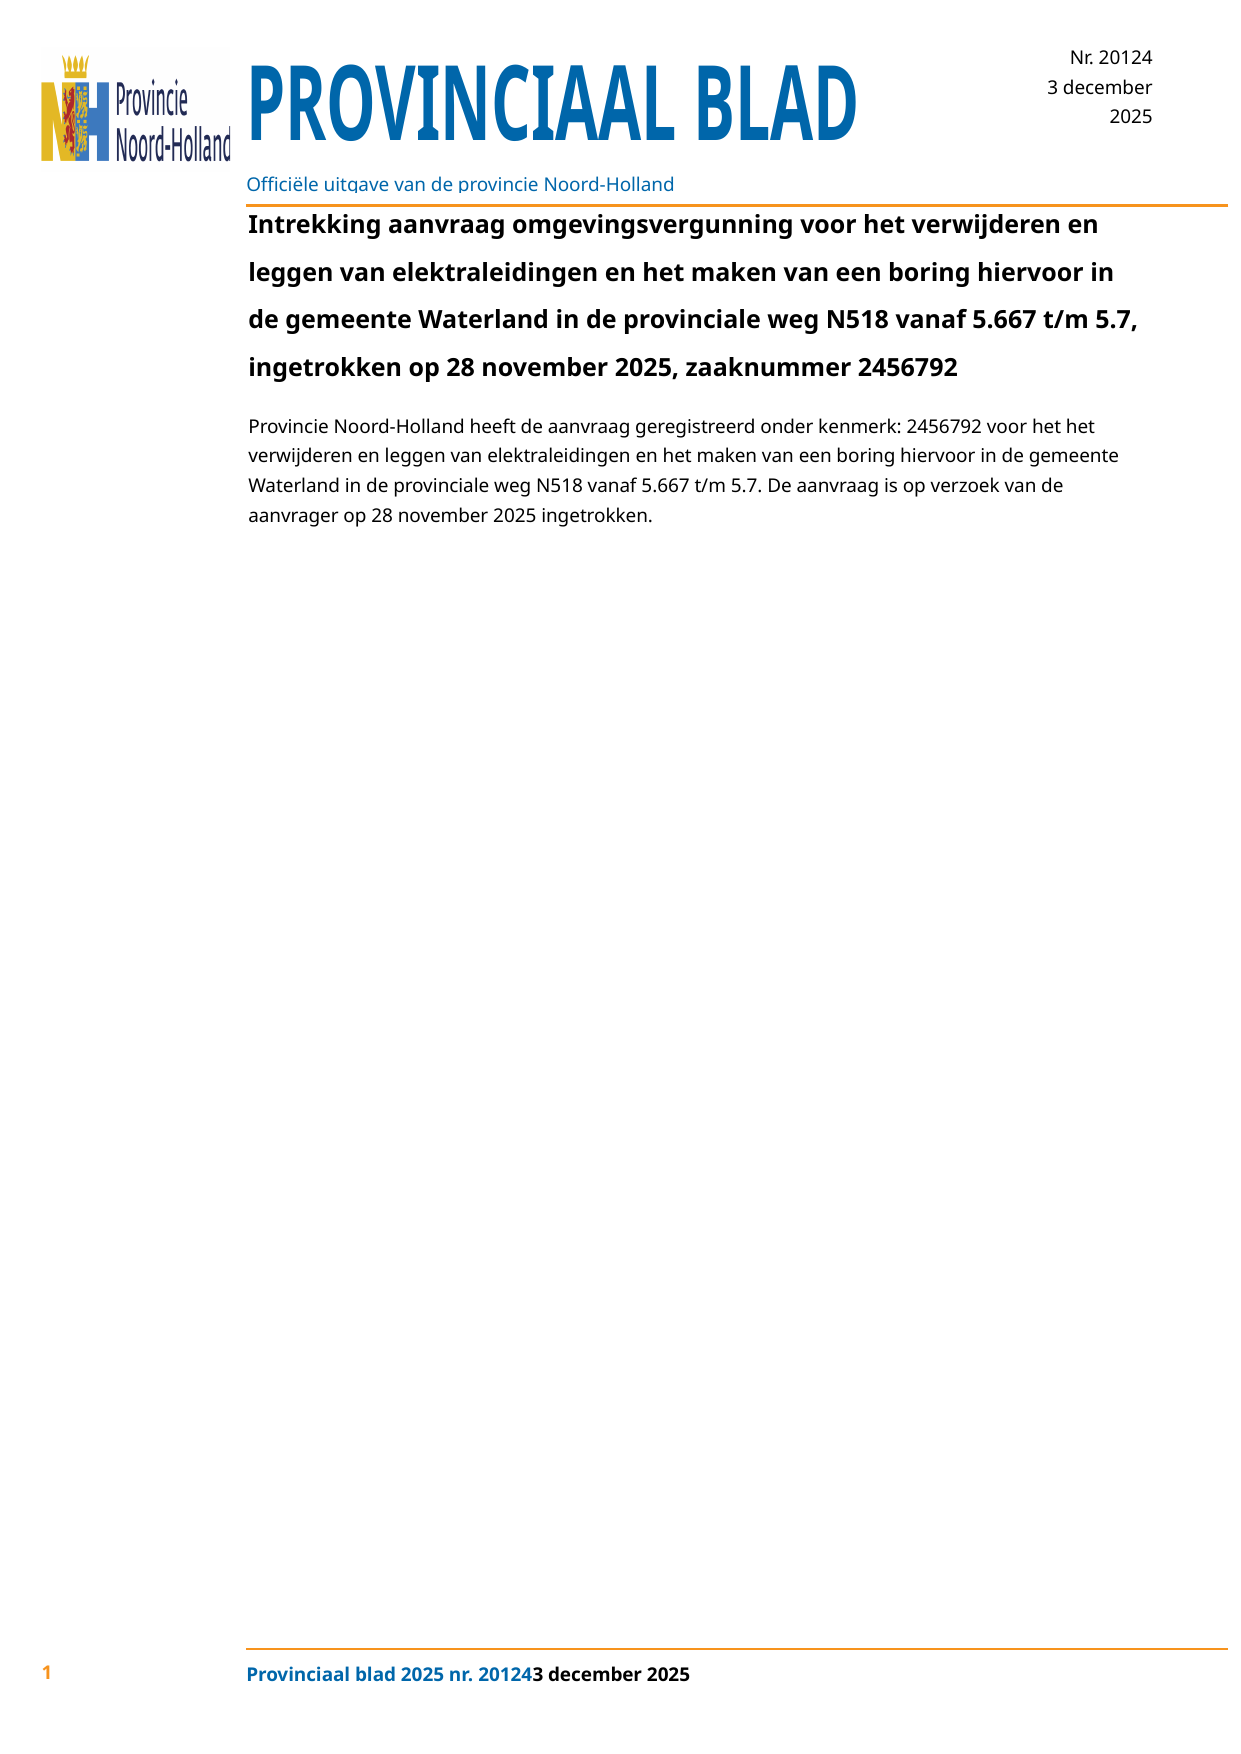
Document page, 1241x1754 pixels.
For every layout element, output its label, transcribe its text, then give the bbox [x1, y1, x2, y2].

text Provincie Noord-Holland heeft de aanvraag geregistreerd onder kenmerk: 2456792 voor het het verwijderen en leggen van elektraleidingen en het maken van een boring hiervoor in de gemeente Waterland in de provinciale weg N518 vanaf 5.667 t/m 5.7. De aanvraag is op verzoek van de aanvrager op 28 november 2025 ingetrokken. [248, 413, 1152, 528]
picture [41, 47, 231, 172]
text Intrekking aanvraag omgevingsvergunning voor het verwijderen en leggen van elektraleidingen en het maken van een boring hiervoor in de gemeente Waterland in de provinciale weg N518 vanaf 5.667 t/m 5.7, ingetrokken op 28 november 2025, zaaknummer 2456792 [248, 207, 1152, 384]
